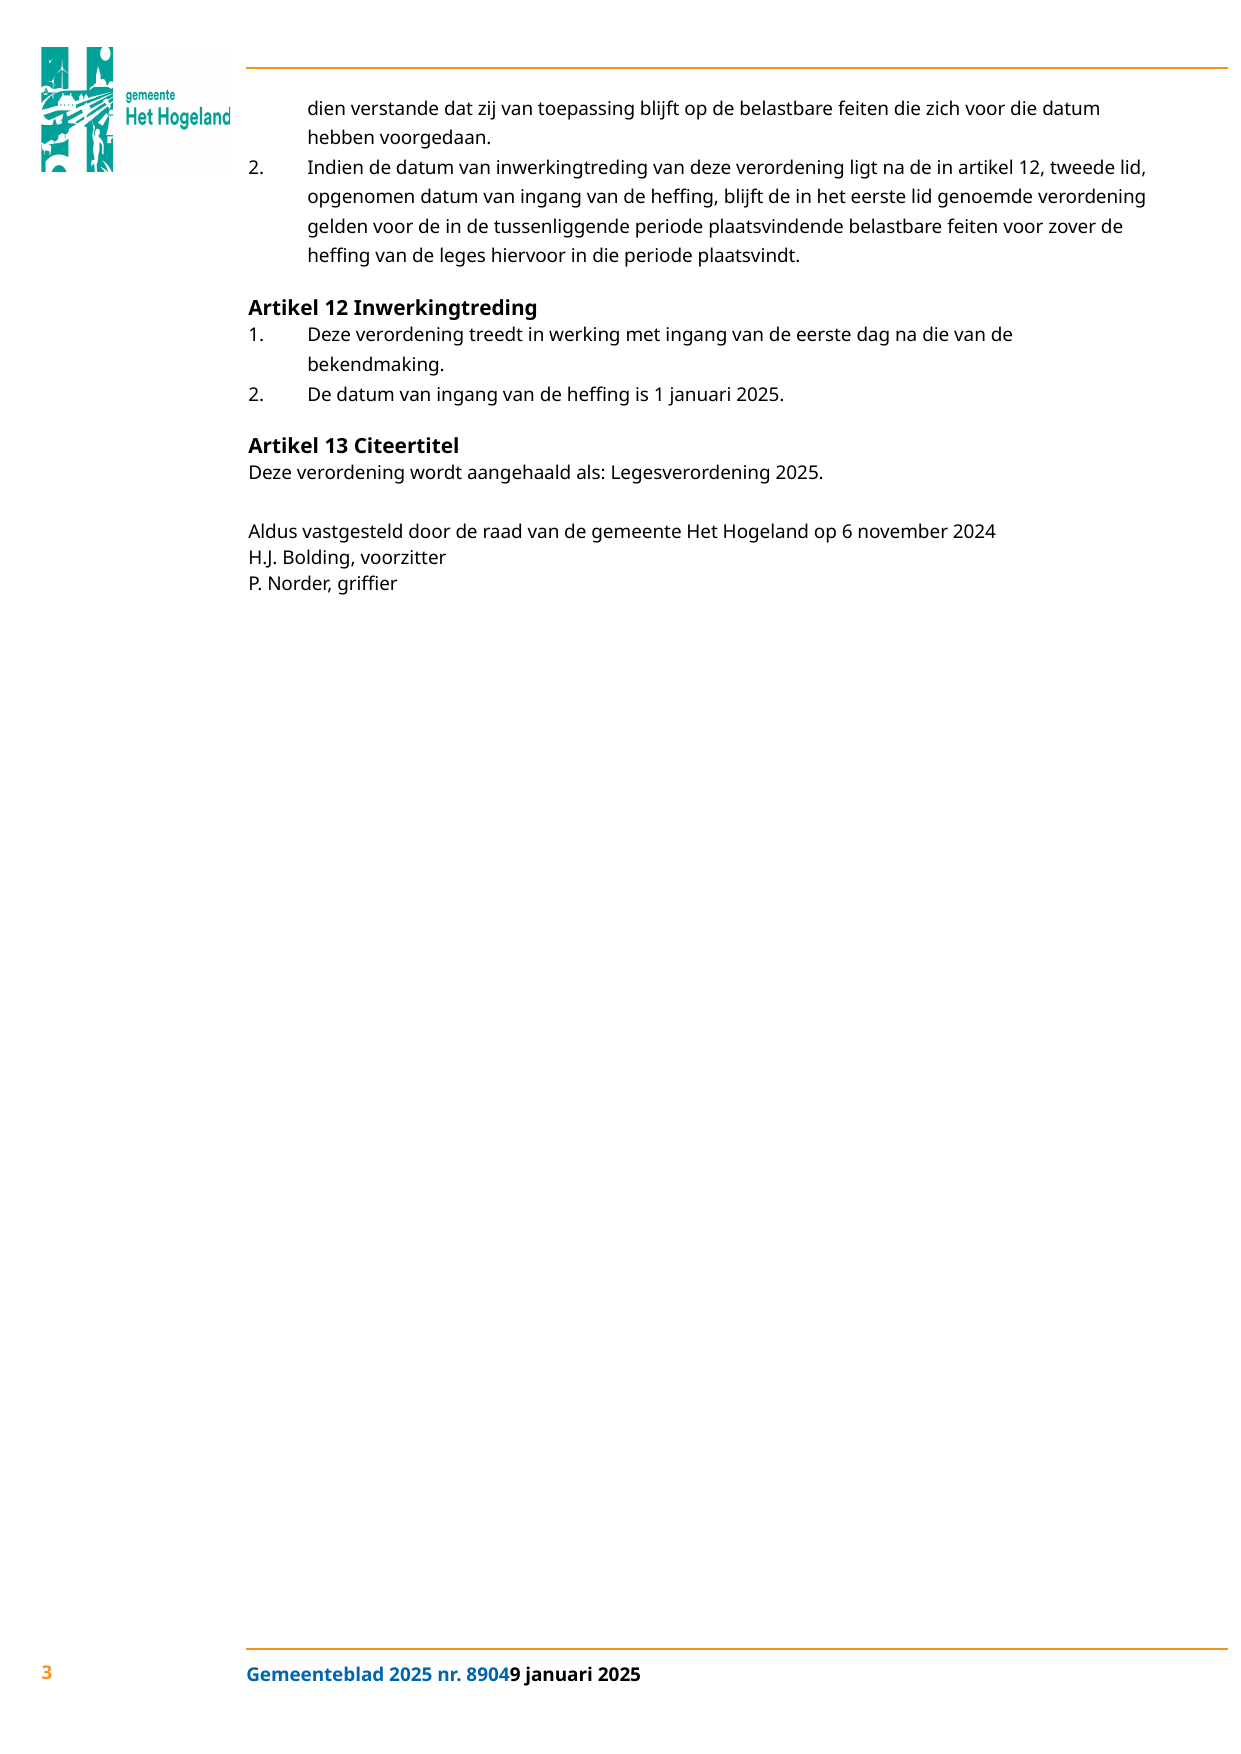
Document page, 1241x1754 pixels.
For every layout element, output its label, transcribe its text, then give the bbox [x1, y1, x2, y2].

text Artikel 12 Inwerkingtreding [248, 293, 1152, 322]
text H.J. Bolding, voorzitter [248, 544, 1152, 570]
text Aldus vastgesteld door de raad van de gemeente Het Hogeland op 6 november 2024 [248, 519, 1152, 544]
list Indien de datum van inwerkingtreding van deze verordening ligt na de in artikel 12, tweede lid, opgenomen datum van ingang van de heffing, blijft de in het eerste lid genoemde verordening gelden voor de in de tussenliggende periode plaatsvindende belastbare feiten voor zover de heffing van de leges hiervoor in die periode plaatsvindt. [248, 154, 1152, 268]
list De datum van ingang van de heffing is 1 januari 2025. [248, 381, 1152, 406]
text P. Norder, griffier [248, 570, 1152, 596]
picture [41, 47, 231, 172]
list dien verstande dat zij van toepassing blijft op de belastbare feiten die zich voor die datum hebben voorgedaan. [248, 95, 1152, 150]
list Deze verordening treedt in werking met ingang van de eerste dag na die van de bekendmaking. [248, 322, 1152, 377]
text Artikel 13 Citeertitel [248, 431, 1152, 459]
text Deze verordening wordt aangehaald als: Legesverordening 2025. [248, 459, 1152, 485]
